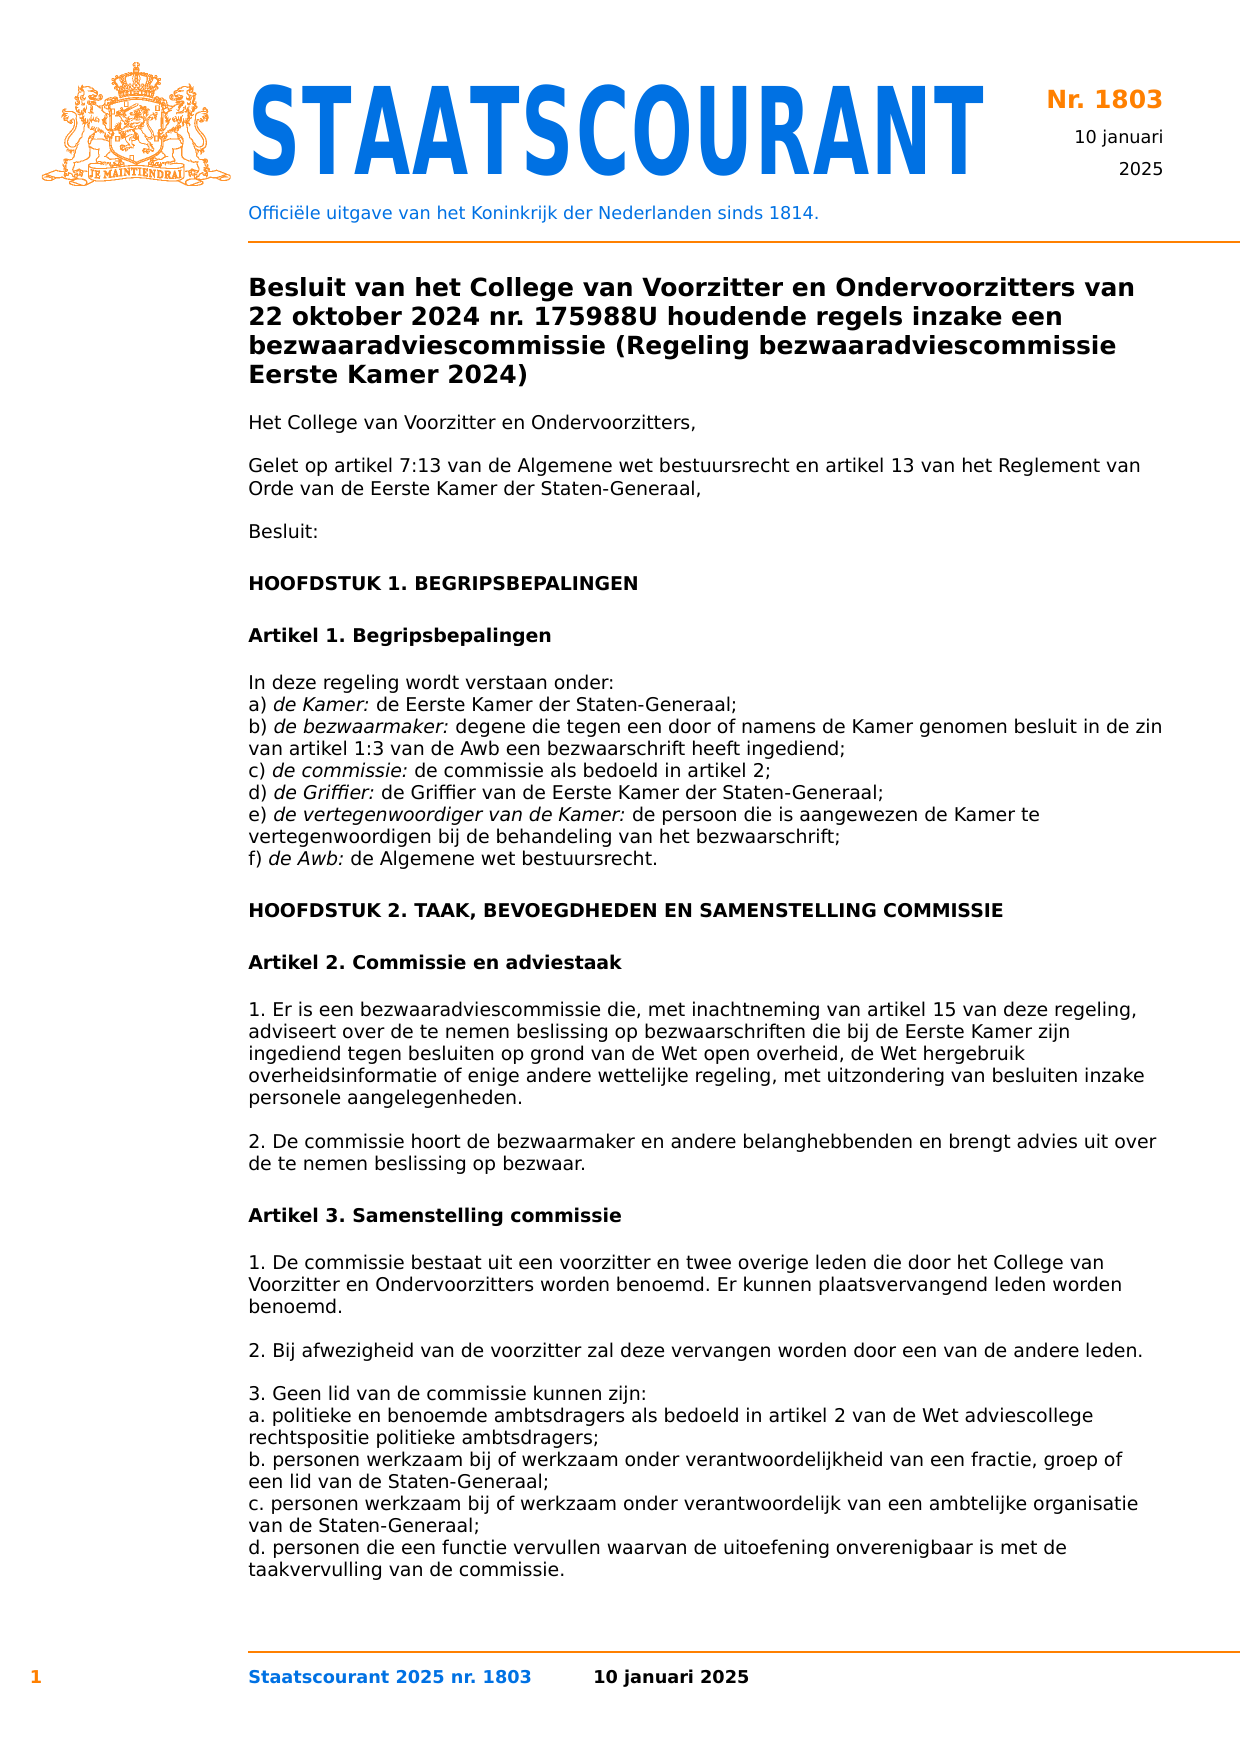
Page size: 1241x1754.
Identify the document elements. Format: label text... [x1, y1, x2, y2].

text 2. De commissie hoort de bezwaarmaker en andere belanghebbenden en brengt advies uit over de te nemen beslissing op bezwaar. [248, 1131, 1163, 1175]
text e) de vertegenwoordiger van de Kamer: de persoon die is aangewezen de Kamer te vertegenwoordigen bij de behandeling van het bezwaarschrift; [248, 804, 1163, 848]
text 2. Bij afwezigheid van de voorzitter zal deze vervangen worden door een van de andere leden. [248, 1339, 1163, 1361]
subtitle Besluit van het College van Voorzitter en Ondervoorzitters van 22 oktober 2024 nr. 175988U houdende regels inzake een bezwaaradviescommissie (Regeling bezwaaradviescommissie Eerste Kamer 2024) [248, 273, 1163, 390]
subtitle Artikel 2. Commissie en adviestaak [248, 952, 1163, 974]
subtitle Artikel 1. Begripsbepalingen [248, 625, 1163, 647]
table_cell Officiële uitgave van het Koninkrijk der Nederlanden sinds 1814. [248, 203, 1240, 241]
text c) de commissie: de commissie als bedoeld in artikel 2; [248, 760, 1163, 782]
text a. politieke en benoemde ambtsdragers als bedoeld in artikel 2 van de Wet adviescollege rechtspositie politieke ambtsdragers; [248, 1405, 1163, 1449]
table_header Nr. 1803 [998, 62, 1240, 121]
text c. personen werkzaam bij of werkzaam onder verantwoordelijk van een ambtelijke organisatie van de Staten-Generaal; [248, 1493, 1163, 1537]
text 1. Er is een bezwaaradviescommissie die, met inachtneming van artikel 15 van deze regeling, adviseert over de te nemen beslissing op bezwaarschriften die bij de Eerste Kamer zijn ingediend tegen besluiten op grond van de Wet open overheid, de Wet hergebruik overheidsinformatie of enige andere wettelijke regeling, met uitzondering van besluiten inzake personele aangelegenheden. [248, 999, 1163, 1109]
text b. personen werkzaam bij of werkzaam onder verantwoordelijkheid van een fractie, groep of een lid van de Staten-Generaal; [248, 1449, 1163, 1493]
subtitle HOOFDSTUK 2. TAAK, BEVOEGDHEDEN EN SAMENSTELLING COMMISSIE [248, 900, 1163, 922]
subtitle HOOFDSTUK 1. BEGRIPSBEPALINGEN [248, 573, 1163, 595]
subtitle Artikel 3. Samenstelling commissie [248, 1205, 1163, 1227]
text a) de Kamer: de Eerste Kamer der Staten-Generaal; [248, 694, 1163, 716]
text f) de Awb: de Algemene wet bestuursrecht. [248, 848, 1163, 870]
picture [41, 62, 231, 186]
text 1. De commissie bestaat uit een voorzitter en twee overige leden die door het College van Voorzitter en Ondervoorzitters worden benoemd. Er kunnen plaatsvervangend leden worden benoemd. [248, 1252, 1163, 1318]
table_cell 10 januari [998, 121, 1240, 153]
text d) de Griffier: de Griffier van de Eerste Kamer der Staten-Generaal; [248, 782, 1163, 804]
table_header STAATSCOURANT [248, 62, 998, 203]
text b) de bezwaarmaker: degene die tegen een door of namens de Kamer genomen besluit in de zin van artikel 1:3 van de Awb een bezwaarschrift heeft ingediend; [248, 716, 1163, 760]
table_cell 2025 [998, 153, 1240, 203]
text Het College van Voorzitter en Ondervoorzitters, [248, 412, 1163, 433]
text In deze regeling wordt verstaan onder: [248, 672, 1163, 694]
table_header [25, 62, 248, 241]
text Besluit: [248, 521, 1163, 543]
text 3. Geen lid van de commissie kunnen zijn: [248, 1383, 1163, 1405]
text Gelet op artikel 7:13 van de Algemene wet bestuursrecht en artikel 13 van het Reglement van Orde van de Eerste Kamer der Staten-Generaal, [248, 455, 1163, 499]
text d. personen die een functie vervullen waarvan de uitoefening onverenigbaar is met de taakvervulling van de commissie. [248, 1537, 1163, 1581]
